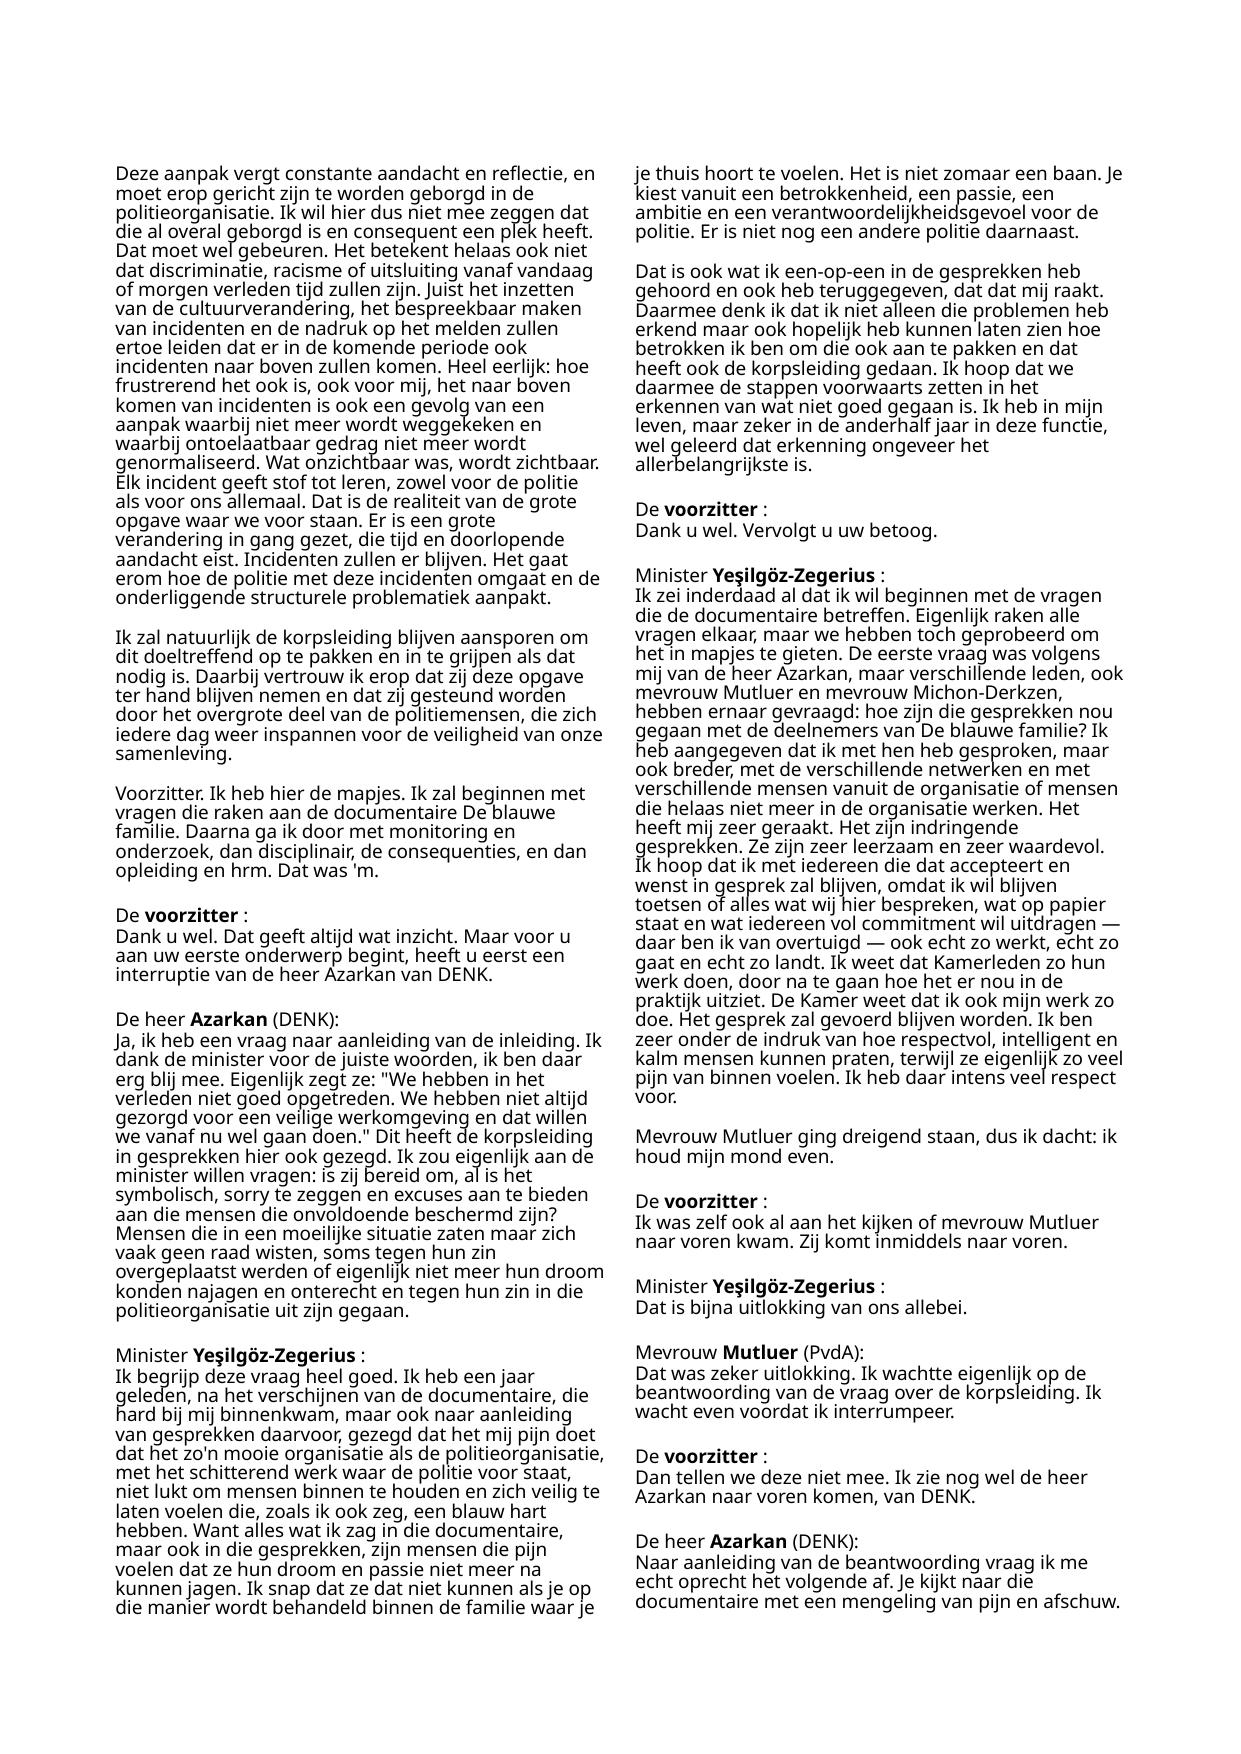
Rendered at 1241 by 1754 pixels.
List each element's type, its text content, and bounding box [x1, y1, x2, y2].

text Minister Yeşilgöz-Zegerius : [635, 562, 1125, 587]
text Naar aanleiding van de beantwoording vraag ik me echt oprecht het volgende af. Je kijkt naar die documentaire met een mengeling van pijn en afschuw. [635, 1554, 1125, 1612]
text De voorzitter : [115, 902, 605, 928]
text Minister Yeşilgöz-Zegerius : [635, 1273, 1125, 1299]
text Dank u wel. Vervolgt u uw betoog. [635, 522, 1125, 541]
text Ik was zelf ook al aan het kijken of mevrouw Mutluer naar voren kwam. Zij komt inmiddels naar voren. [635, 1214, 1125, 1252]
text Dat is bijna uitlokking van ons allebei. [635, 1299, 1125, 1318]
text Deze aanpak vergt constante aandacht en reflectie, en moet erop gericht zijn te worden geborgd in de politieorganisatie. Ik wil hier dus niet mee zeggen dat die al overal geborgd is en consequent een plek heeft. Dat moet wel gebeuren. Het betekent helaas ook niet dat discriminatie, racisme of uitsluiting vanaf vandaag of morgen verleden tijd zullen zijn. Juist het inzetten van de cultuurverandering, het bespreekbaar maken van incidenten en de nadruk op het melden zullen ertoe leiden dat er in de komende periode ook incidenten naar boven zullen komen. Heel eerlijk: hoe frustrerend het ook is, ook voor mij, het naar boven komen van incidenten is ook een gevolg van een aanpak waarbij niet meer wordt weggekeken en waarbij ontoelaatbaar gedrag niet meer wordt genormaliseerd. Wat onzichtbaar was, wordt zichtbaar. Elk incident geeft stof tot leren, zowel voor de politie als voor ons allemaal. Dat is de realiteit van de grote opgave waar we voor staan. Er is een grote verandering in gang gezet, die tijd en doorlopende aandacht eist. Incidenten zullen er blijven. Het gaat erom hoe de politie met deze incidenten omgaat en de onderliggende structurele problematiek aanpakt. [115, 165, 605, 608]
text De voorzitter : [635, 496, 1125, 522]
text Ik zei inderdaad al dat ik wil beginnen met de vragen die de documentaire betreffen. Eigenlijk raken alle vragen elkaar, maar we hebben toch geprobeerd om het in mapjes te gieten. De eerste vraag was volgens mij van de heer Azarkan, maar verschillende leden, ook mevrouw Mutluer en mevrouw Michon-Derkzen, hebben ernaar gevraagd: hoe zijn die gesprekken nou gegaan met de deelnemers van De blauwe familie? Ik heb aangegeven dat ik met hen heb gesproken, maar ook breder, met de verschillende netwerken en met verschillende mensen vanuit de organisatie of mensen die helaas niet meer in de organisatie werken. Het heeft mij zeer geraakt. Het zijn indringende gesprekken. Ze zijn zeer leerzaam en zeer waardevol. Ik hoop dat ik met iedereen die dat accepteert en wenst in gesprek zal blijven, omdat ik wil blijven toetsen of alles wat wij hier bespreken, wat op papier staat en wat iedereen vol commitment wil uitdragen — daar ben ik van overtuigd — ook echt zo werkt, echt zo gaat en echt zo landt. Ik weet dat Kamerleden zo hun werk doen, door na te gaan hoe het er nou in de praktijk uitziet. De Kamer weet dat ik ook mijn werk zo doe. Het gesprek zal gevoerd blijven worden. Ik ben zeer onder de indruk van hoe respectvol, intelligent en kalm mensen kunnen praten, terwijl ze eigenlijk zo veel pijn van binnen voelen. Ik heb daar intens veel respect voor. [635, 587, 1125, 1108]
text Minister Yeşilgöz-Zegerius : [115, 1342, 605, 1368]
text Dan tellen we deze niet mee. Ik zie nog wel de heer Azarkan naar voren komen, van DENK. [635, 1469, 1125, 1507]
text De heer Azarkan (DENK): [115, 1006, 605, 1032]
text Dank u wel. Dat geeft altijd wat inzicht. Maar voor u aan uw eerste onderwerp begint, heeft u eerst een interruptie van de heer Azarkan van DENK. [115, 928, 605, 986]
text Mevrouw Mutluer ging dreigend staan, dus ik dacht: ik houd mijn mond even. [635, 1128, 1125, 1167]
text Dat is ook wat ik een-op-een in de gesprekken heb gehoord en ook heb teruggegeven, dat dat mij raakt. Daarmee denk ik dat ik niet alleen die problemen heb erkend maar ook hopelijk heb kunnen laten zien hoe betrokken ik ben om die ook aan te pakken en dat heeft ook de korpsleiding gedaan. Ik hoop dat we daarmee de stappen voorwaarts zetten in het erkennen van wat niet goed gegaan is. Ik heb in mijn leven, maar zeker in de anderhalf jaar in deze functie, wel geleerd dat erkenning ongeveer het allerbelangrijkste is. [635, 263, 1125, 475]
text Ik begrijp deze vraag heel goed. Ik heb een jaar geleden, na het verschijnen van de documentaire, die hard bij mij binnenkwam, maar ook naar aanleiding van gesprekken daarvoor, gezegd dat het mij pijn doet dat het zo'n mooie organisatie als de politieorganisatie, met het schitterend werk waar de politie voor staat, niet lukt om mensen binnen te houden en zich veilig te laten voelen die, zoals ik ook zeg, een blauw hart hebben. Want alles wat ik zag in die documentaire, maar ook in die gesprekken, zijn mensen die pijn voelen dat ze hun droom en passie niet meer na kunnen jagen. Ik snap dat ze dat niet kunnen als je op die manier wordt behandeld binnen de familie waar je [115, 1368, 605, 1618]
text De heer Azarkan (DENK): [635, 1528, 1125, 1554]
text De voorzitter : [635, 1443, 1125, 1469]
text Ik zal natuurlijk de korpsleiding blijven aansporen om dit doeltreffend op te pakken en in te grijpen als dat nodig is. Daarbij vertrouw ik erop dat zij deze opgave ter hand blijven nemen en dat zij gesteund worden door het overgrote deel van de politiemensen, die zich iedere dag weer inspannen voor de veiligheid van onze samenleving. [115, 629, 605, 764]
text De voorzitter : [635, 1188, 1125, 1214]
text Voorzitter. Ik heb hier de mapjes. Ik zal beginnen met vragen die raken aan de documentaire De blauwe familie. Daarna ga ik door met monitoring en onderzoek, dan disciplinair, de consequenties, en dan opleiding en hrm. Dat was 'm. [115, 785, 605, 881]
text Dat was zeker uitlokking. Ik wachtte eigenlijk op de beantwoording van de vraag over de korpsleiding. Ik wacht even voordat ik interrumpeer. [635, 1364, 1125, 1422]
text Mevrouw Mutluer (PvdA): [635, 1339, 1125, 1364]
text Ja, ik heb een vraag naar aanleiding van de inleiding. Ik dank de minister voor de juiste woorden, ik ben daar erg blij mee. Eigenlijk zegt ze: "We hebben in het verleden niet goed opgetreden. We hebben niet altijd gezorgd voor een veilige werkomgeving en dat willen we vanaf nu wel gaan doen." Dit heeft de korpsleiding in gesprekken hier ook gezegd. Ik zou eigenlijk aan de minister willen vragen: is zij bereid om, al is het symbolisch, sorry te zeggen en excuses aan te bieden aan die mensen die onvoldoende beschermd zijn? Mensen die in een moeilijke situatie zaten maar zich vaak geen raad wisten, soms tegen hun zin overgeplaatst werden of eigenlijk niet meer hun droom konden najagen en onterecht en tegen hun zin in die politieorganisatie uit zijn gegaan. [115, 1032, 605, 1321]
text je thuis hoort te voelen. Het is niet zomaar een baan. Je kiest vanuit een betrokkenheid, een passie, een ambitie en een verantwoordelijkheidsgevoel voor de politie. Er is niet nog een andere politie daarnaast. [635, 165, 1125, 242]
